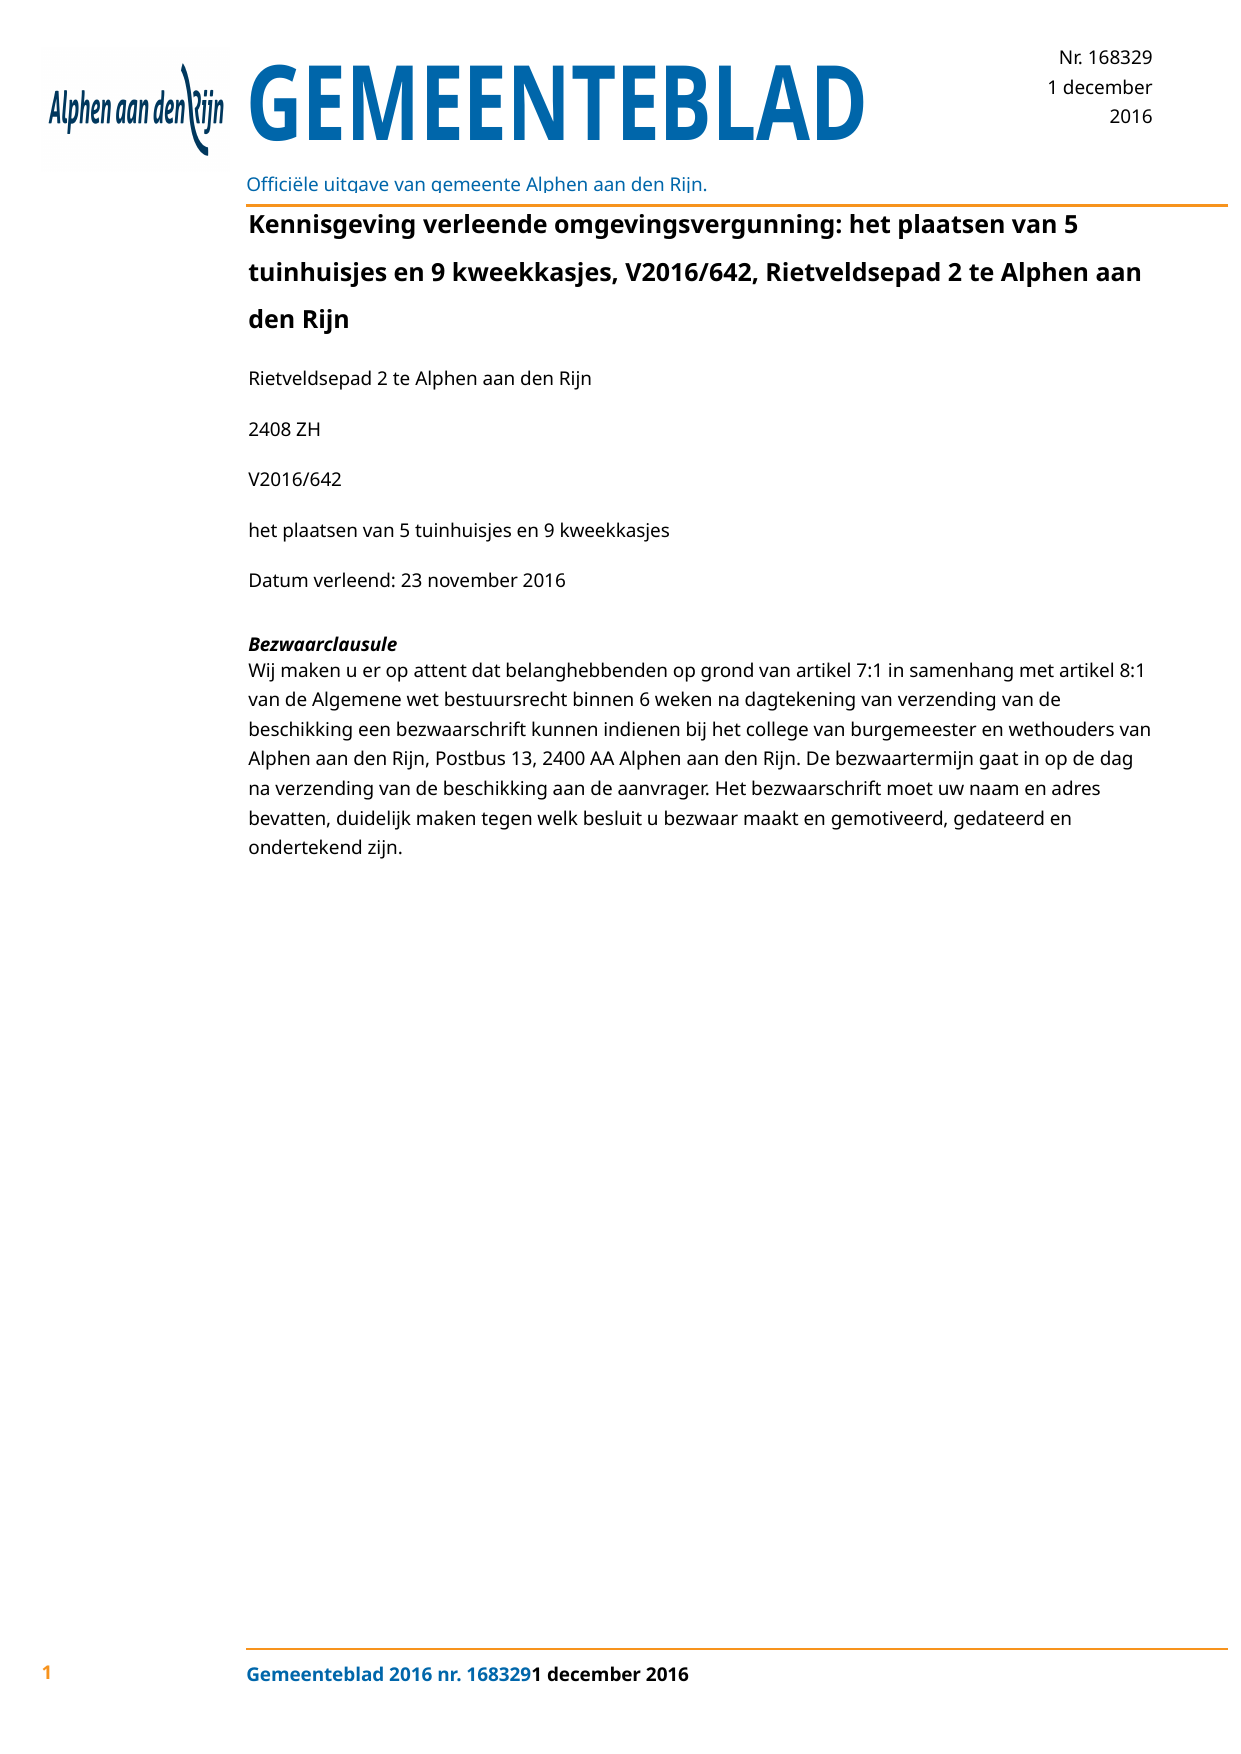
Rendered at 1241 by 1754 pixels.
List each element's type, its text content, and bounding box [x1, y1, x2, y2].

text 2408 ZH [248, 416, 1152, 442]
text Wij maken u er op attent dat belanghebbenden op grond van artikel 7:1 in samenhang met artikel 8:1 van de Algemene wet bestuursrecht binnen 6 weken na dagtekening van verzending van de beschikking een bezwaarschrift kunnen indienen bij het college van burgemeester en wethouders van Alphen aan den Rijn, Postbus 13, 2400 AA Alphen aan den Rijn. De bezwaartermijn gaat in op de dag na verzending van de beschikking aan de aanvrager. Het bezwaarschrift moet uw naam en adres bevatten, duidelijk maken tegen welk besluit u bezwaar maakt en gemotiveerd, gedateerd en ondertekend zijn. [248, 657, 1152, 860]
text Kennisgeving verleende omgevingsvergunning: het plaatsen van 5 tuinhuisjes en 9 kweekkasjes, V2016/642, Rietveldsepad 2 te Alphen aan den Rijn [248, 207, 1152, 336]
text V2016/642 [248, 466, 1152, 492]
text Datum verleend: 23 november 2016 [248, 567, 1152, 593]
text Bezwaarclausule [248, 631, 1152, 657]
text Rietveldsepad 2 te Alphen aan den Rijn [248, 366, 1152, 391]
text het plaatsen van 5 tuinhuisjes en 9 kweekkasjes [248, 517, 1152, 542]
picture [41, 47, 231, 172]
